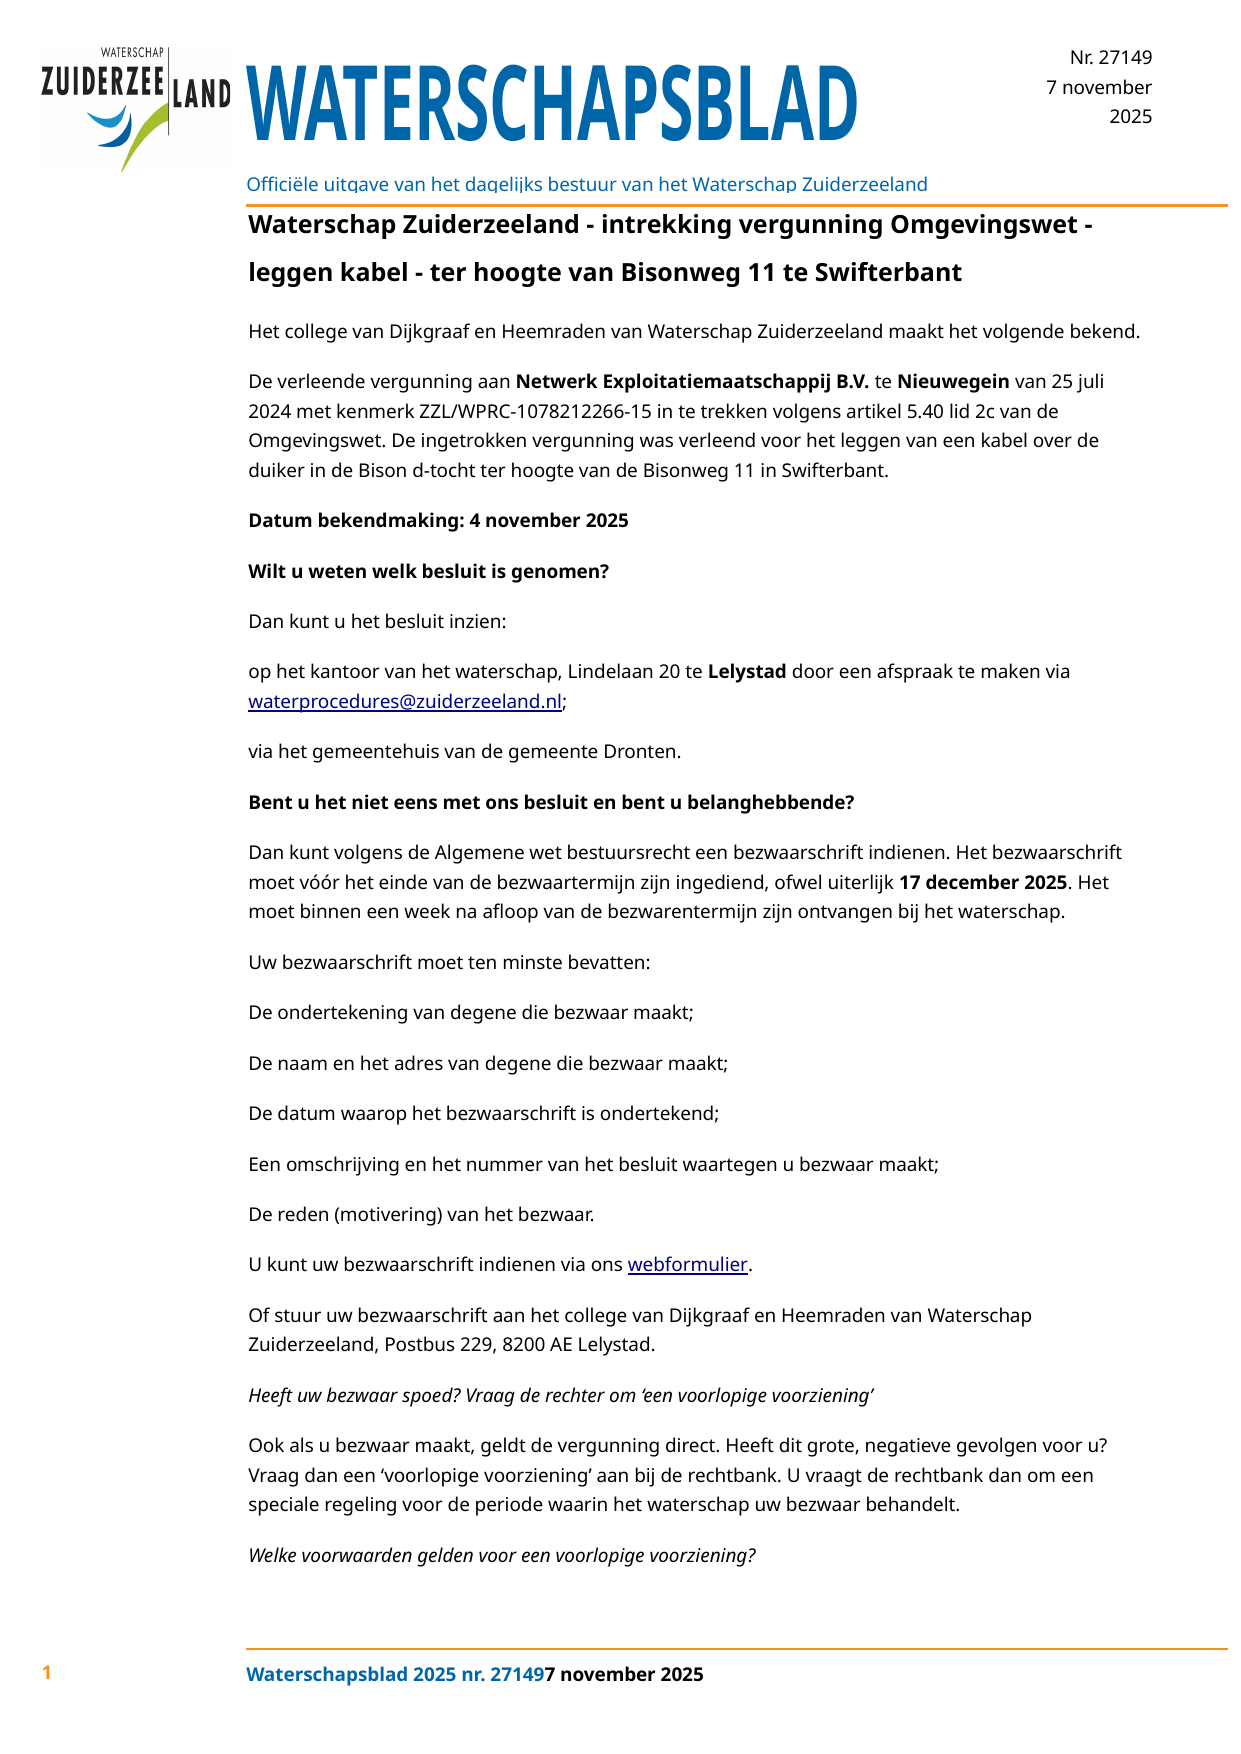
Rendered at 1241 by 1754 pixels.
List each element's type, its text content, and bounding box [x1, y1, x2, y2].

text De naam en het adres van degene die bezwaar maakt; [248, 1050, 1152, 1076]
text De reden (motivering) van het bezwaar. [248, 1201, 1152, 1227]
text Ook als u bezwaar maakt, geldt de vergunning direct. Heeft dit grote, negatieve gevolgen voor u? Vraag dan een ‘voorlopige voorziening’ aan bij de rechtbank. U vraagt de rechtbank dan om een speciale regeling voor de periode waarin het waterschap uw bezwaar behandelt. [248, 1432, 1152, 1517]
text De ondertekening van degene die bezwaar maakt; [248, 999, 1152, 1025]
text via het gemeentehuis van de gemeente Dronten. [248, 739, 1152, 764]
text Heeft uw bezwaar spoed? Vraag de rechter om ‘een voorlopige voorziening’ [248, 1382, 1152, 1408]
text Dan kunt u het besluit inzien: [248, 608, 1152, 634]
text Wilt u weten welk besluit is genomen? [248, 558, 1152, 584]
text Uw bezwaarschrift moet ten minste bevatten: [248, 949, 1152, 975]
text De verleende vergunning aan Netwerk Exploitatiemaatschappij B.V. te Nieuwegein van 25 juli 2024 met kenmerk ZZL/WPRC-1078212266-15 in te trekken volgens artikel 5.40 lid 2c van de Omgevingswet. De ingetrokken vergunning was verleend voor het leggen van een kabel over de duiker in de Bison d-tocht ter hoogte van de Bisonweg 11 in Swifterbant. [248, 368, 1152, 483]
text Of stuur uw bezwaarschrift aan het college van Dijkgraaf en Heemraden van Waterschap Zuiderzeeland, Postbus 229, 8200 AE Lelystad. [248, 1302, 1152, 1357]
text De datum waarop het bezwaarschrift is ondertekend; [248, 1100, 1152, 1126]
text Datum bekendmaking: 4 november 2025 [248, 507, 1152, 533]
text Welke voorwaarden gelden voor een voorlopige voorziening? [248, 1542, 1152, 1568]
text Bent u het niet eens met ons besluit en bent u belanghebbende? [248, 789, 1152, 815]
text Een omschrijving en het nummer van het besluit waartegen u bezwaar maakt; [248, 1151, 1152, 1177]
text U kunt uw bezwaarschrift indienen via ons webformulier. [248, 1252, 1152, 1277]
picture [41, 47, 231, 172]
text Dan kunt volgens de Algemene wet bestuursrecht een bezwaarschrift indienen. Het bezwaarschrift moet vóór het einde van de bezwaartermijn zijn ingediend, ofwel uiterlijk 17 december 2025. Het moet binnen een week na afloop van de bezwarentermijn zijn ontvangen bij het waterschap. [248, 839, 1152, 924]
text op het kantoor van het waterschap, Lindelaan 20 te Lelystad door een afspraak te maken via waterprocedures@zuiderzeeland.nl; [248, 659, 1152, 714]
text Waterschap Zuiderzeeland - intrekking vergunning Omgevingswet - leggen kabel - ter hoogte van Bisonweg 11 te Swifterbant [248, 207, 1152, 288]
text Het college van Dijkgraaf en Heemraden van Waterschap Zuiderzeeland maakt het volgende bekend. [248, 318, 1152, 344]
